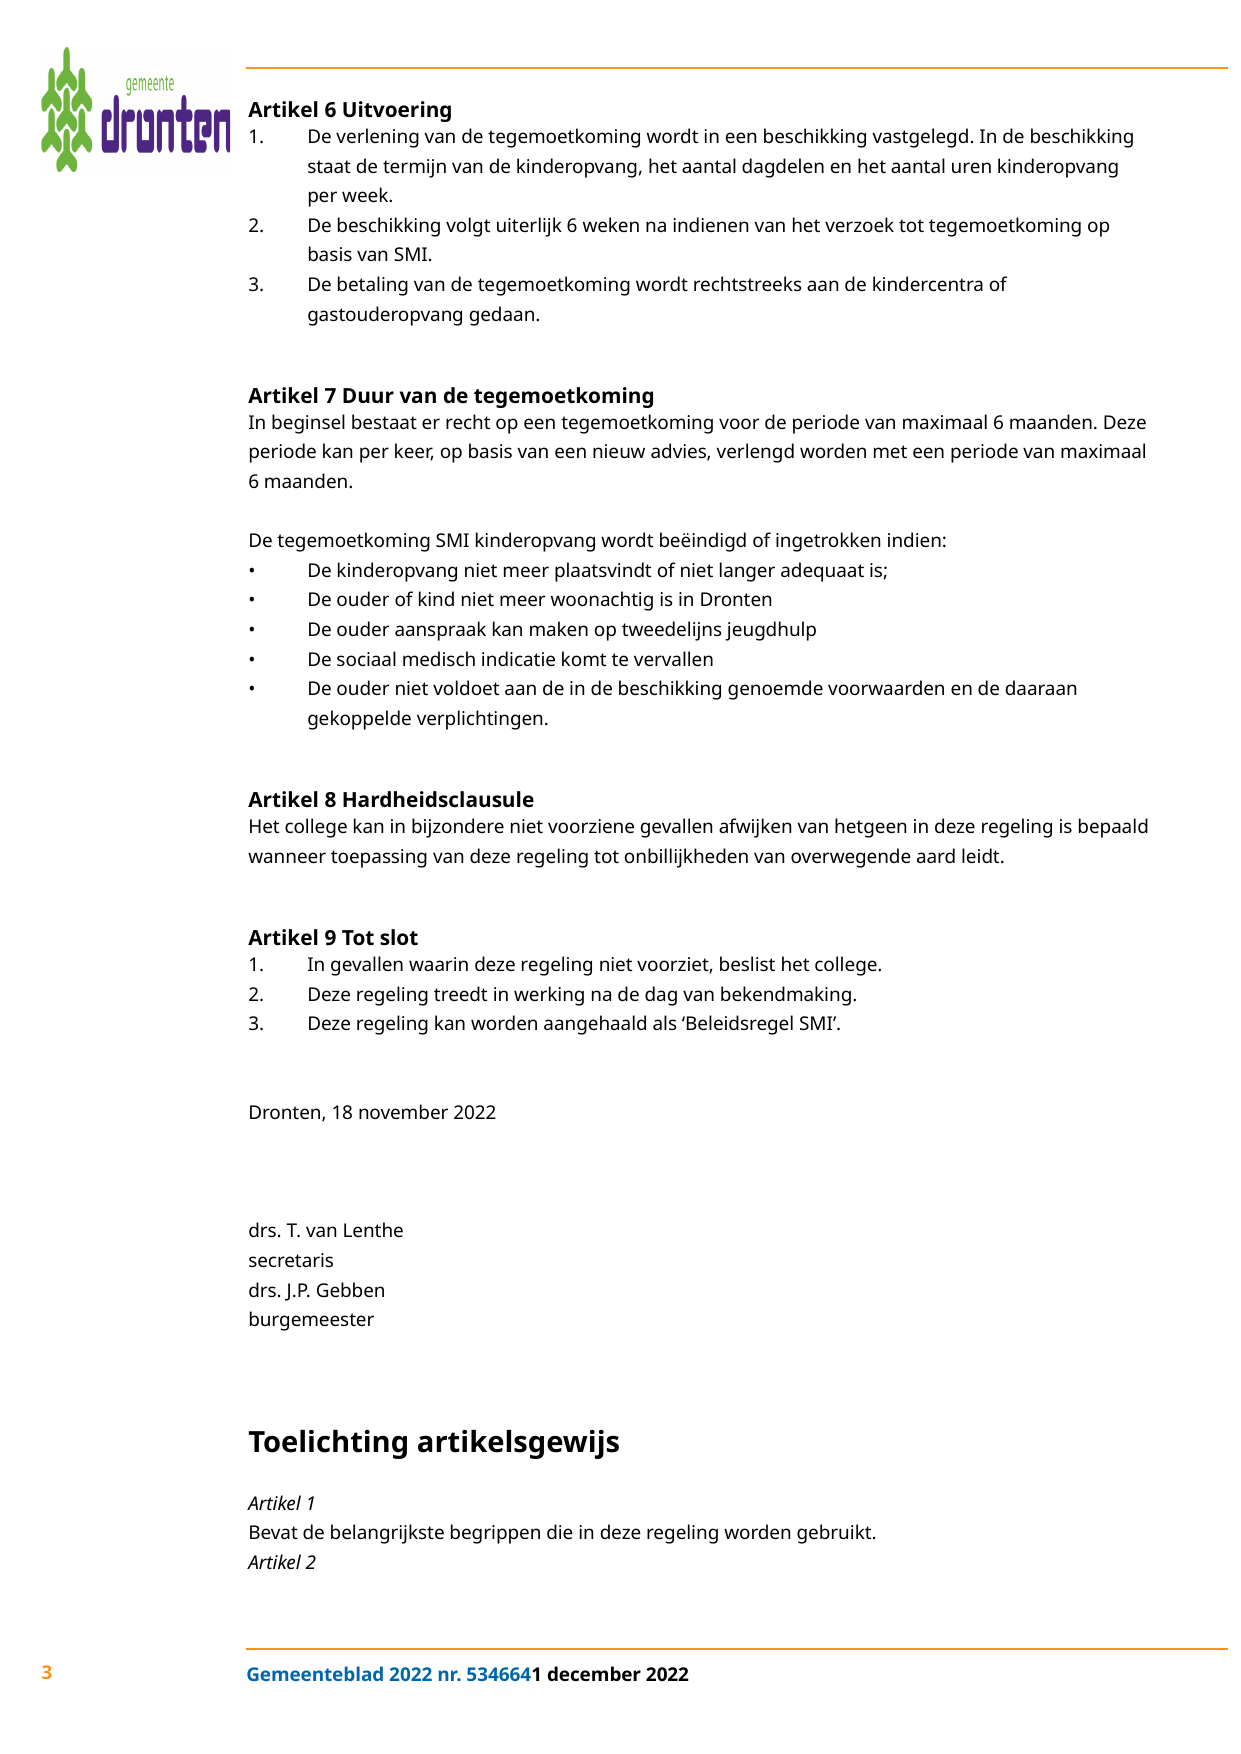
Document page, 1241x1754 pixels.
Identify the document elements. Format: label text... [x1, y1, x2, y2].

text Artikel 6 Uitvoering [248, 95, 1152, 123]
text secretaris [248, 1247, 1152, 1273]
list Deze regeling kan worden aangehaald als ‘Beleidsregel SMI’. [248, 1011, 1152, 1036]
list De ouder of kind niet meer woonachtig is in Dronten [248, 587, 1152, 612]
list De kinderopvang niet meer plaatsvindt of niet langer adequaat is; [248, 557, 1152, 583]
text Dronten, 18 november 2022 [248, 1099, 1152, 1125]
text burgemeester [248, 1306, 1152, 1332]
list De verlening van de tegemoetkoming wordt in een beschikking vastgelegd. In de beschikking staat de termijn van de kinderopvang, het aantal dagdelen en het aantal uren kinderopvang per week. [248, 123, 1152, 208]
text Artikel 7 Duur van de tegemoetkoming [248, 381, 1152, 409]
text De tegemoetkoming SMI kinderopvang wordt beëindigd of ingetrokken indien: [248, 527, 1152, 553]
list De sociaal medisch indicatie komt te vervallen [248, 646, 1152, 672]
text Artikel 9 Tot slot [248, 923, 1152, 951]
list De ouder aanspraak kan maken op tweedelijns jeugdhulp [248, 616, 1152, 642]
text drs. J.P. Gebben [248, 1277, 1152, 1303]
list De beschikking volgt uiterlijk 6 weken na indienen van het verzoek tot tegemoetkoming op basis van SMI. [248, 212, 1152, 267]
text Bevat de belangrijkste begrippen die in deze regeling worden gebruikt. [248, 1519, 1152, 1545]
text In beginsel bestaat er recht op een tegemoetkoming voor de periode van maximaal 6 maanden. Deze periode kan per keer, op basis van een nieuw advies, verlengd worden met een periode van maximaal 6 maanden. [248, 409, 1152, 494]
list De betaling van de tegemoetkoming wordt rechtstreeks aan de kindercentra of gastouderopvang gedaan. [248, 271, 1152, 326]
text Artikel 8 Hardheidsclausule [248, 785, 1152, 813]
text Toelichting artikelsgewijs [248, 1421, 1152, 1461]
text Artikel 1 [248, 1490, 1152, 1516]
text drs. T. van Lenthe [248, 1218, 1152, 1243]
text Het college kan in bijzondere niet voorziene gevallen afwijken van hetgeen in deze regeling is bepaald wanneer toepassing van deze regeling tot onbillijkheden van overwegende aard leidt. [248, 813, 1152, 869]
list De ouder niet voldoet aan de in de beschikking genoemde voorwaarden en de daaraan gekoppelde verplichtingen. [248, 675, 1152, 731]
list Deze regeling treedt in werking na de dag van bekendmaking. [248, 981, 1152, 1007]
text Artikel 2 [248, 1549, 1152, 1575]
list In gevallen waarin deze regeling niet voorziet, beslist het college. [248, 951, 1152, 977]
picture [41, 47, 231, 172]
